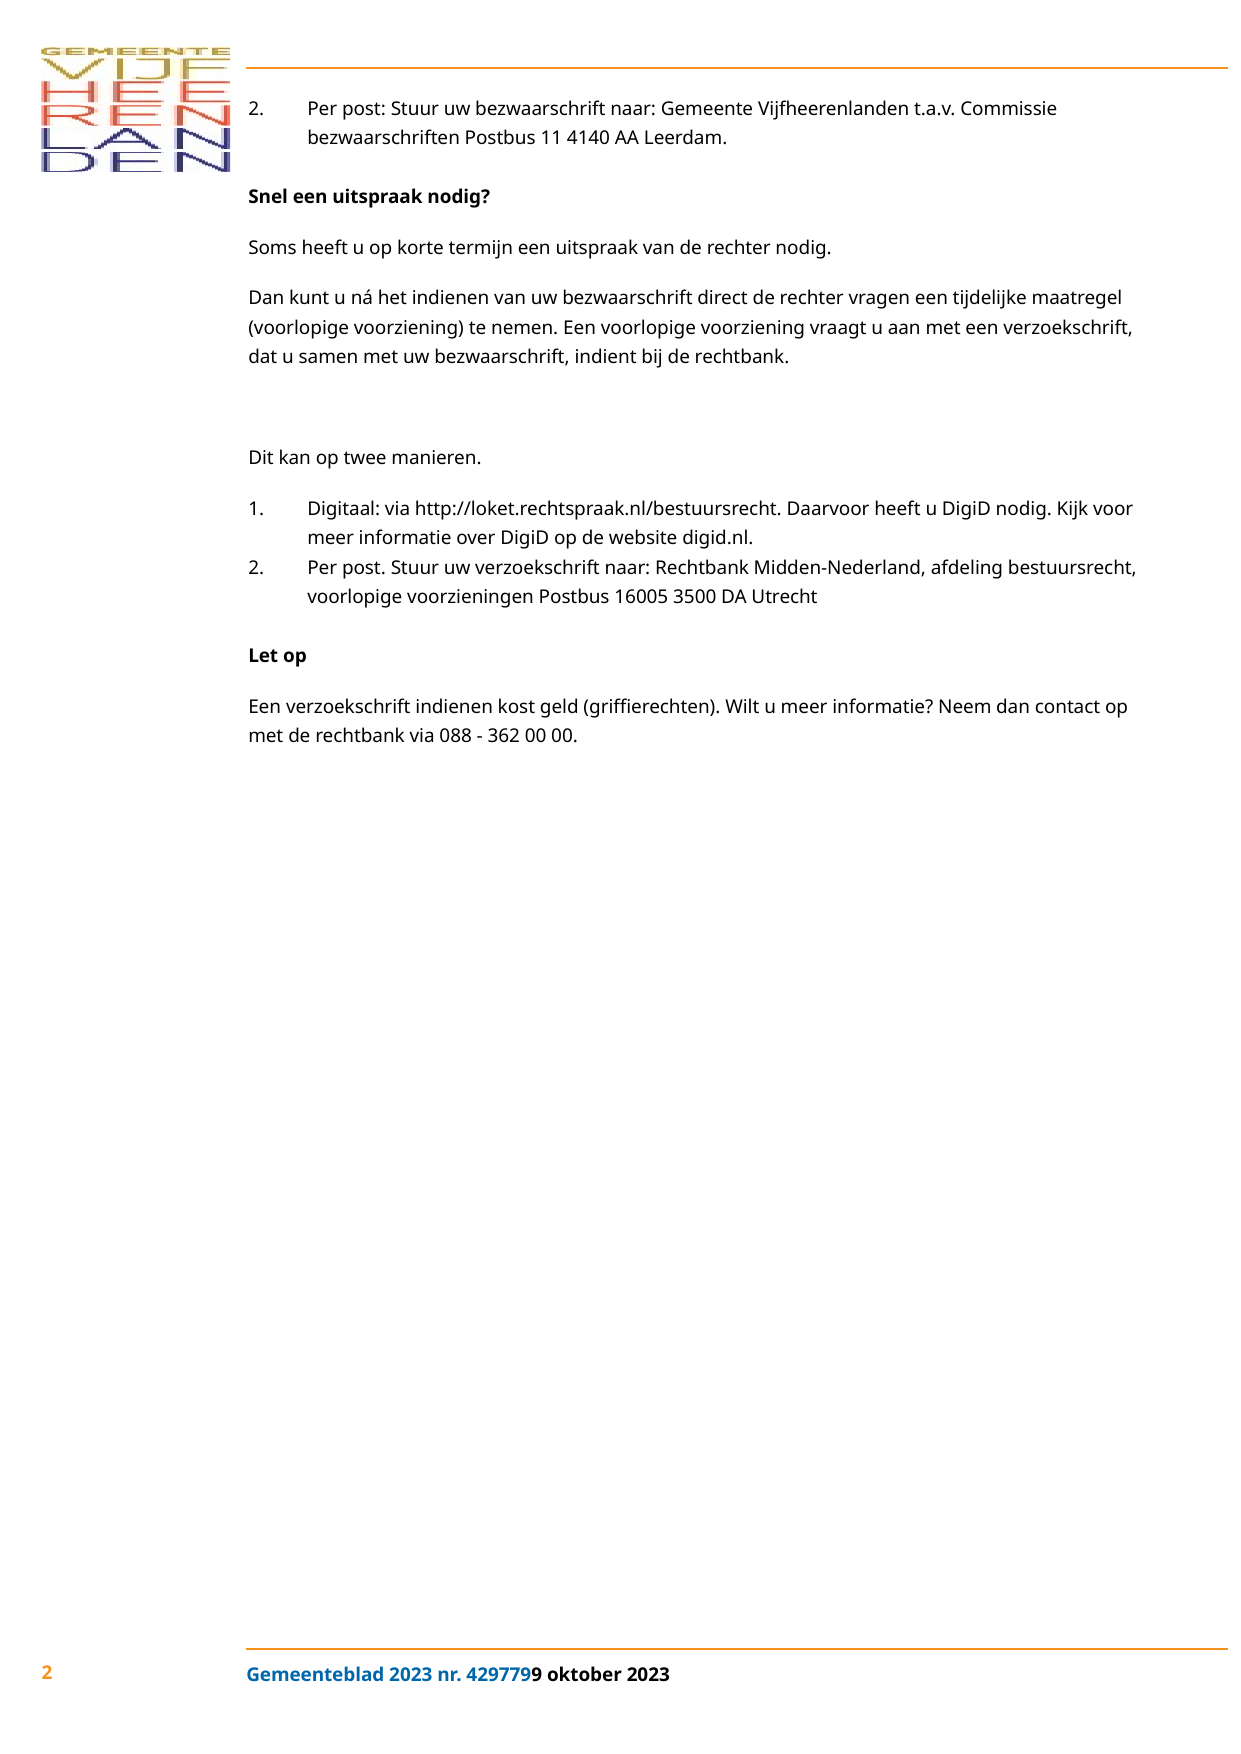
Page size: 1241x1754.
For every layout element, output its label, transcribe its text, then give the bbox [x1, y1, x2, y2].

list Digitaal: via http://loket.rechtspraak.nl/bestuursrecht. Daarvoor heeft u DigiD nodig. Kijk voor meer informatie over DigiD op de website digid.nl. [248, 495, 1152, 550]
text Let op [248, 643, 1152, 668]
text Dan kunt u ná het indienen van uw bezwaarschrift direct de rechter vragen een tijdelijke maatregel (voorlopige voorziening) te nemen. Een voorlopige voorziening vraagt u aan met een verzoekschrift, dat u samen met uw bezwaarschrift, indient bij de rechtbank. [248, 284, 1152, 369]
text Dit kan op twee manieren. [248, 444, 1152, 470]
text Een verzoekschrift indienen kost geld (griffierechten). Wilt u meer informatie? Neem dan contact op met de rechtbank via 088 - 362 00 00. [248, 693, 1152, 748]
list Per post. Stuur uw verzoekschrift naar: Rechtbank Midden-Nederland, afdeling bestuursrecht, voorlopige voorzieningen Postbus 16005 3500 DA Utrecht [248, 554, 1152, 609]
text Soms heeft u op korte termijn een uitspraak van de rechter nodig. [248, 234, 1152, 260]
picture [41, 47, 231, 172]
text Snel een uitspraak nodig? [248, 183, 1152, 209]
list Per post: Stuur uw bezwaarschrift naar: Gemeente Vijfheerenlanden t.a.v. Commissie bezwaarschriften Postbus 11 4140 AA Leerdam. [248, 95, 1152, 150]
